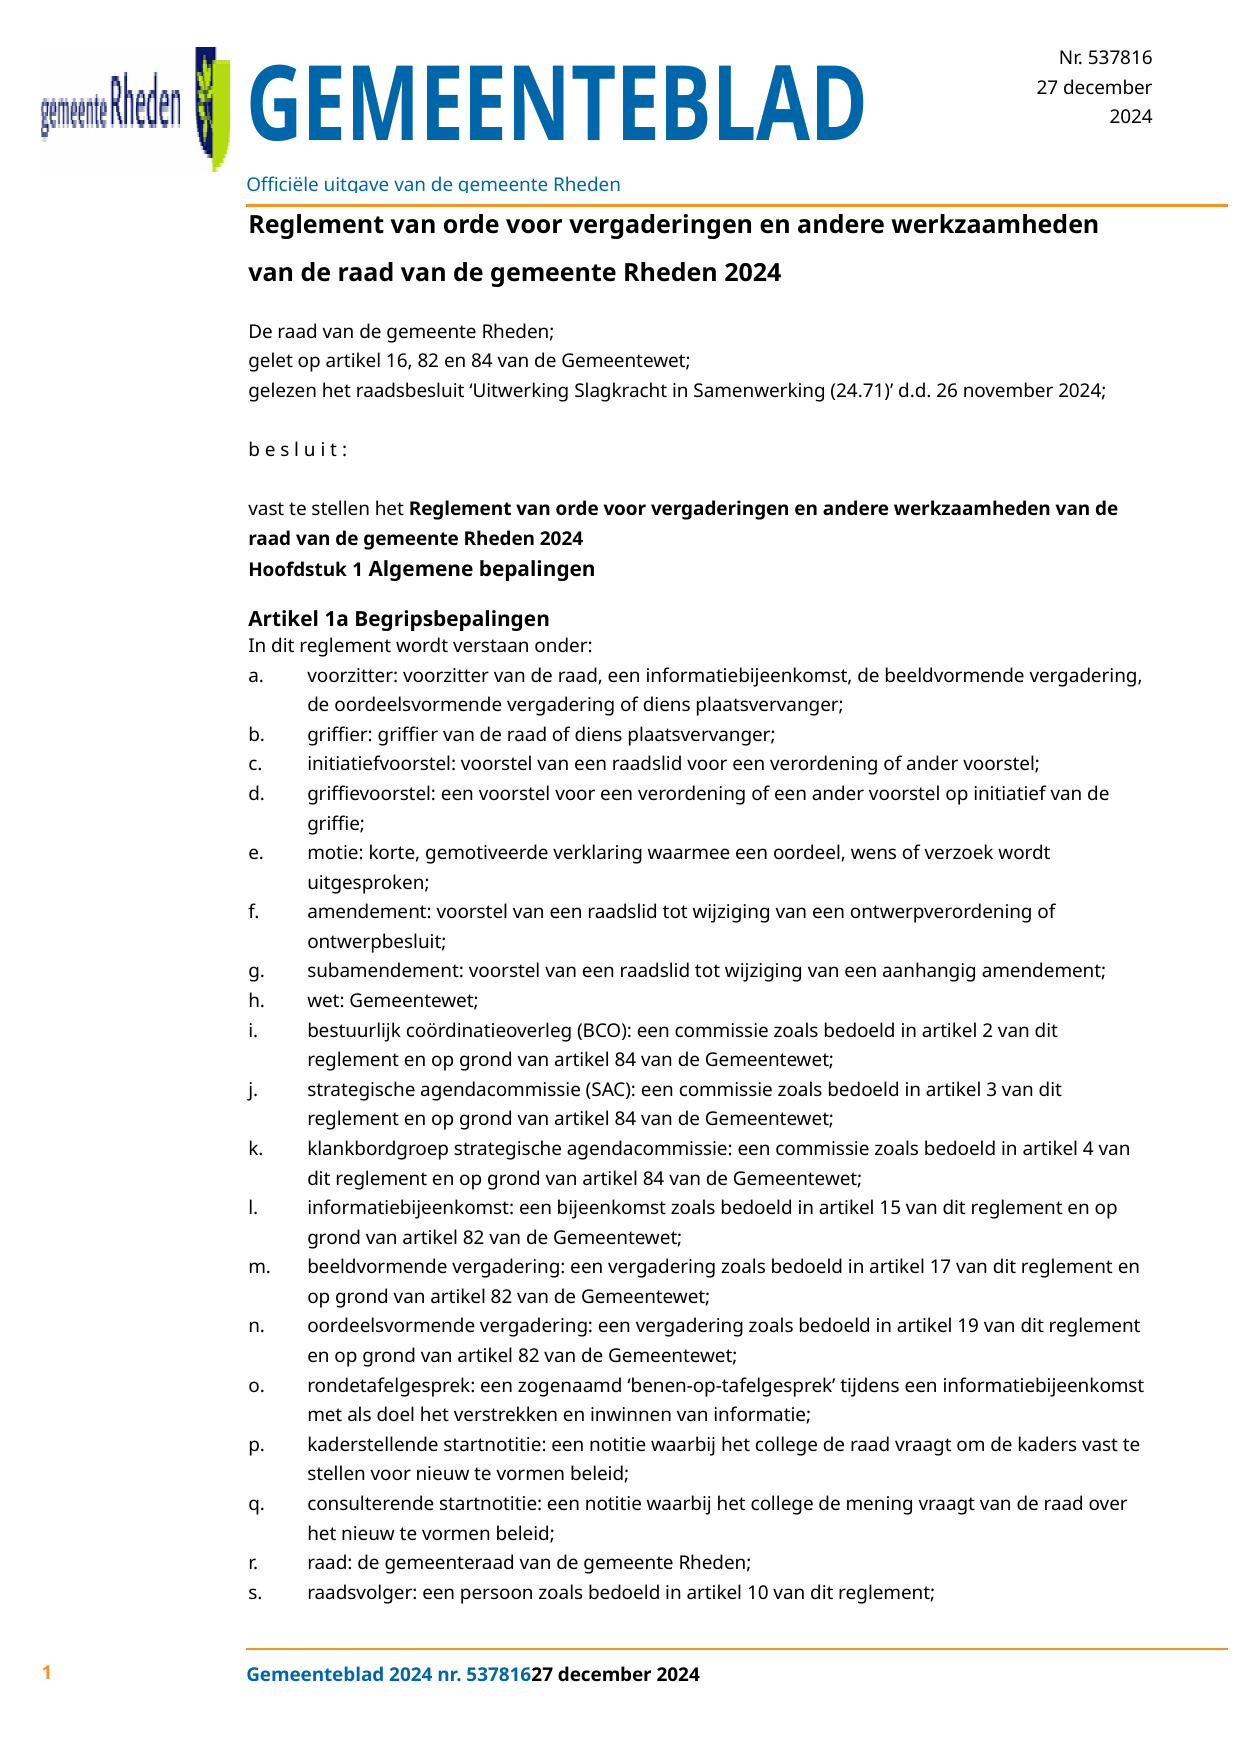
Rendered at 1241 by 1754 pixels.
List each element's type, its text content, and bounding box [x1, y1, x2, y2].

list beeldvormende vergadering: een vergadering zoals bedoeld in artikel 17 van dit reglement en op grond van artikel 82 van de Gemeentewet; [248, 1253, 1152, 1309]
text gelet op artikel 16, 82 en 84 van de Gemeentewet; [248, 347, 1152, 373]
list motie: korte, gemotiveerde verklaring waarmee een oordeel, wens of verzoek wordt uitgesproken; [248, 839, 1152, 895]
list strategische agendacommissie (SAC): een commissie zoals bedoeld in artikel 3 van dit reglement en op grond van artikel 84 van de Gemeentewet; [248, 1076, 1152, 1131]
list raad: de gemeenteraad van de gemeente Rheden; [248, 1549, 1152, 1575]
list griffier: griffier van de raad of diens plaatsvervanger; [248, 721, 1152, 747]
text b e s l u i t : [248, 436, 1152, 462]
list bestuurlijk coördinatieoverleg (BCO): een commissie zoals bedoeld in artikel 2 van dit reglement en op grond van artikel 84 van de Gemeentewet; [248, 1017, 1152, 1072]
text De raad van de gemeente Rheden; [248, 318, 1152, 344]
picture [41, 47, 231, 172]
list griffievoorstel: een voorstel voor een verordening of een ander voorstel op initiatief van de griffie; [248, 780, 1152, 836]
list oordeelsvormende vergadering: een vergadering zoals bedoeld in artikel 19 van dit reglement en op grond van artikel 82 van de Gemeentewet; [248, 1313, 1152, 1368]
list kaderstellende startnotitie: een notitie waarbij het college de raad vraagt om de kaders vast te stellen voor nieuw te vormen beleid; [248, 1431, 1152, 1486]
list klankbordgroep strategische agendacommissie: een commissie zoals bedoeld in artikel 4 van dit reglement en op grond van artikel 84 van de Gemeentewet; [248, 1135, 1152, 1191]
list wet: Gemeentewet; [248, 987, 1152, 1013]
text gelezen het raadsbesluit ‘Uitwerking Slagkracht in Samenwerking (24.71)’ d.d. 26 november 2024; [248, 377, 1152, 403]
text In dit reglement wordt verstaan onder: [248, 632, 1152, 658]
list rondetafelgesprek: een zogenaamd ‘benen-op-tafelgesprek’ tijdens een informatiebijeenkomst met als doel het verstrekken en inwinnen van informatie; [248, 1372, 1152, 1427]
list informatiebijeenkomst: een bijeenkomst zoals bedoeld in artikel 15 van dit reglement en op grond van artikel 82 van de Gemeentewet; [248, 1194, 1152, 1250]
list consulterende startnotitie: een notitie waarbij het college de mening vraagt van de raad over het nieuw te vormen beleid; [248, 1490, 1152, 1546]
text vast te stellen het Reglement van orde voor vergaderingen en andere werkzaamheden van de raad van de gemeente Rheden 2024 [248, 495, 1152, 551]
text Reglement van orde voor vergaderingen en andere werkzaamheden van de raad van de gemeente Rheden 2024 [248, 207, 1152, 288]
list voorzitter: voorzitter van de raad, een informatiebijeenkomst, de beeldvormende vergadering, de oordeelsvormende vergadering of diens plaatsvervanger; [248, 662, 1152, 717]
list initiatiefvoorstel: voorstel van een raadslid voor een verordening of ander voorstel; [248, 751, 1152, 776]
list raadsvolger: een persoon zoals bedoeld in artikel 10 van dit reglement; [248, 1579, 1152, 1605]
text Artikel 1a Begripsbepalingen [248, 604, 1152, 632]
list subamendement: voorstel van een raadslid tot wijziging van een aanhangig amendement; [248, 958, 1152, 983]
list amendement: voorstel van een raadslid tot wijziging van een ontwerpverordening of ontwerpbesluit; [248, 898, 1152, 954]
text Hoofdstuk 1 Algemene bepalingen [248, 554, 1152, 583]
